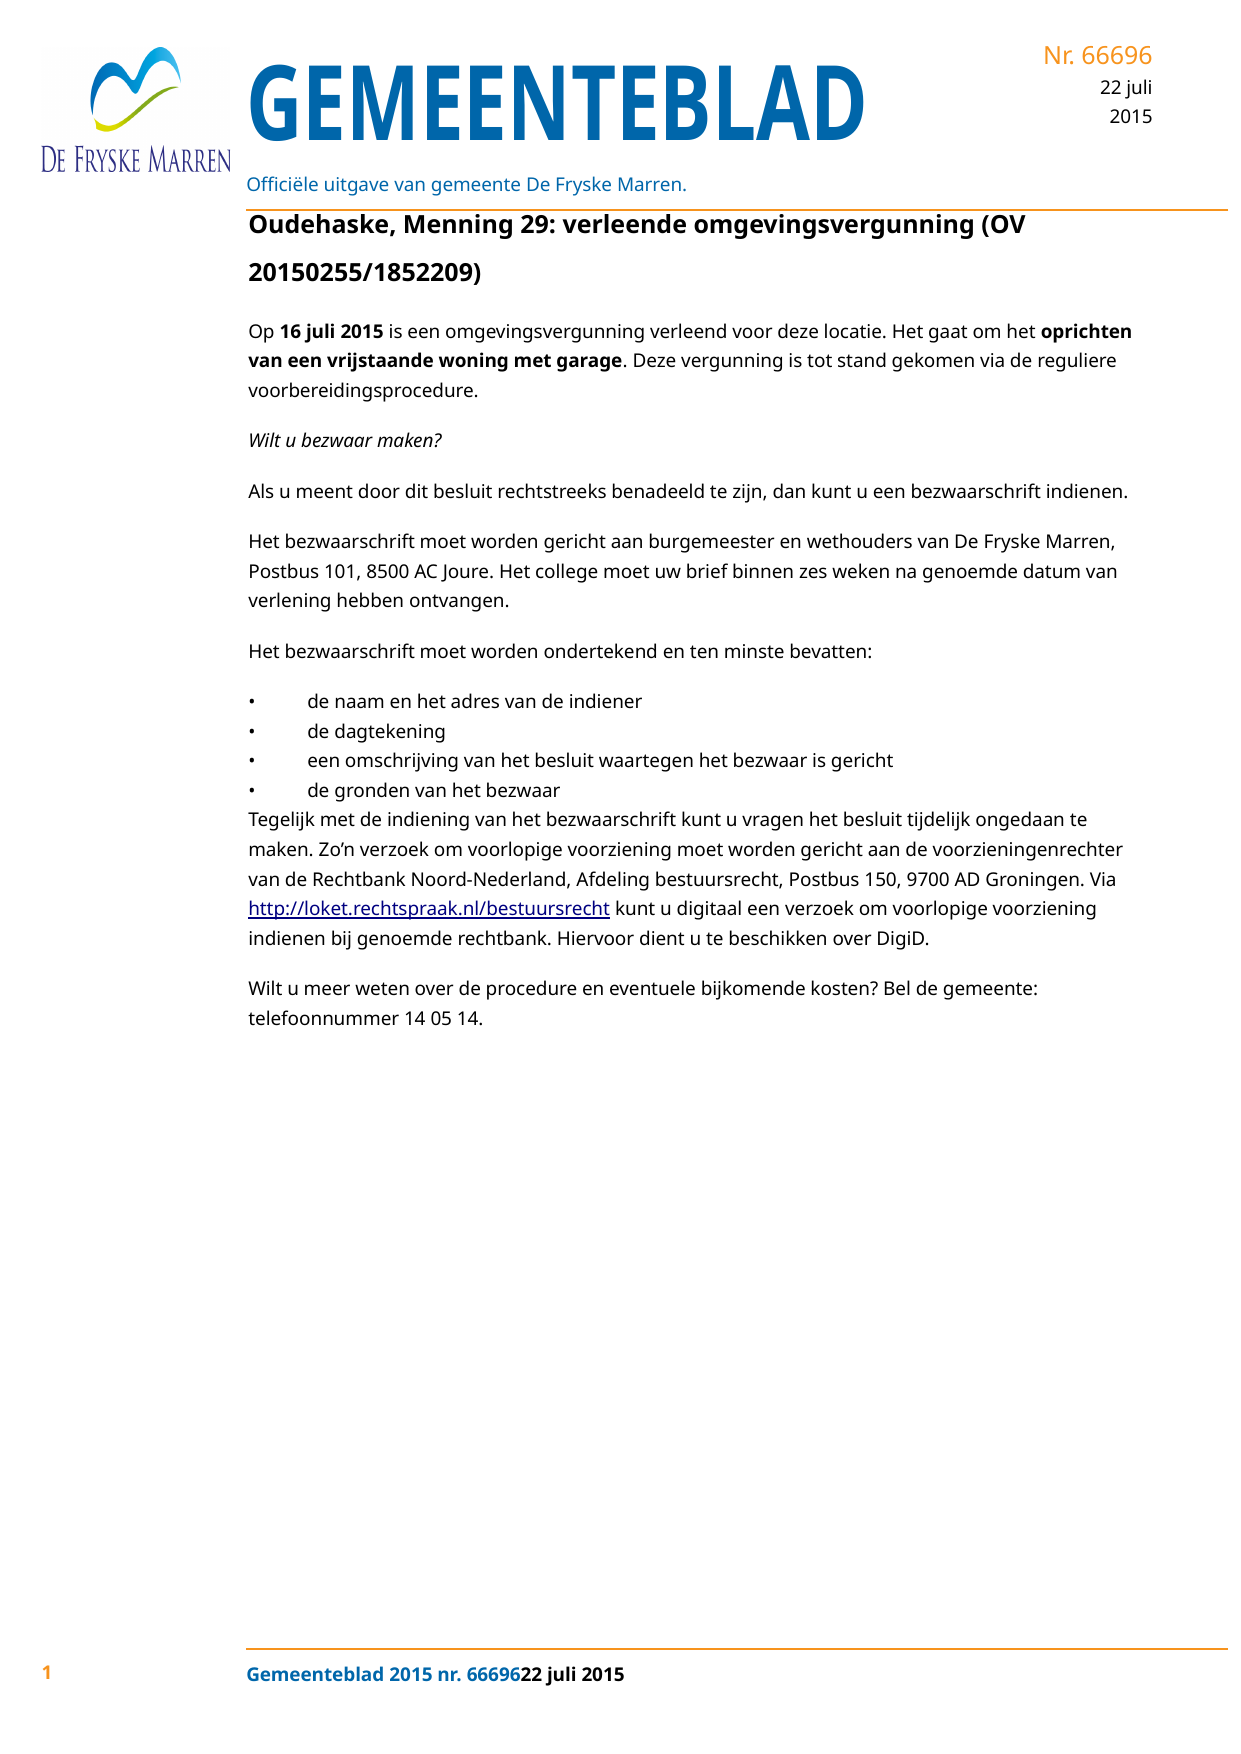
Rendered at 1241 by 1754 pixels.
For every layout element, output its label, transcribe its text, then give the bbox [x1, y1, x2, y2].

text Het bezwaarschrift moet worden ondertekend en ten minste bevatten: [248, 638, 1152, 664]
list de naam en het adres van de indiener [248, 688, 1152, 714]
list een omschrijving van het besluit waartegen het bezwaar is gericht [248, 747, 1152, 773]
text Tegelijk met de indiening van het bezwaarschrift kunt u vragen het besluit tijdelijk ongedaan te maken. Zo’n verzoek om voorlopige voorziening moet worden gericht aan de voorzieningenrechter van de Rechtbank Noord-Nederland, Afdeling bestuursrecht, Postbus 150, 9700 AD Groningen. Via http://loket.rechtspraak.nl/bestuursrecht kunt u digitaal een verzoek om voorlopige voorziening indienen bij genoemde rechtbank. Hiervoor dient u te beschikken over DigiD. [248, 807, 1152, 951]
picture [41, 47, 231, 172]
text Wilt u meer weten over de procedure en eventuele bijkomende kosten? Bel de gemeente: telefoonnummer 14 05 14. [248, 975, 1152, 1031]
list de dagtekening [248, 718, 1152, 744]
text Wilt u bezwaar maken? [248, 427, 1152, 453]
text Op 16 juli 2015 is een omgevingsvergunning verleend voor deze locatie. Het gaat om het oprichten van een vrijstaande woning met garage. Deze vergunning is tot stand gekomen via de reguliere voorbereidingsprocedure. [248, 318, 1152, 403]
list de gronden van het bezwaar [248, 777, 1152, 803]
text Als u meent door dit besluit rechtstreeks benadeeld te zijn, dan kunt u een bezwaarschrift indienen. [248, 478, 1152, 504]
text Het bezwaarschrift moet worden gericht aan burgemeester en wethouders van De Fryske Marren, Postbus 101, 8500 AC Joure. Het college moet uw brief binnen zes weken na genoemde datum van verlening hebben ontvangen. [248, 528, 1152, 613]
text Oudehaske, Menning 29: verleende omgevingsvergunning (OV 20150255/1852209) [248, 211, 1152, 288]
